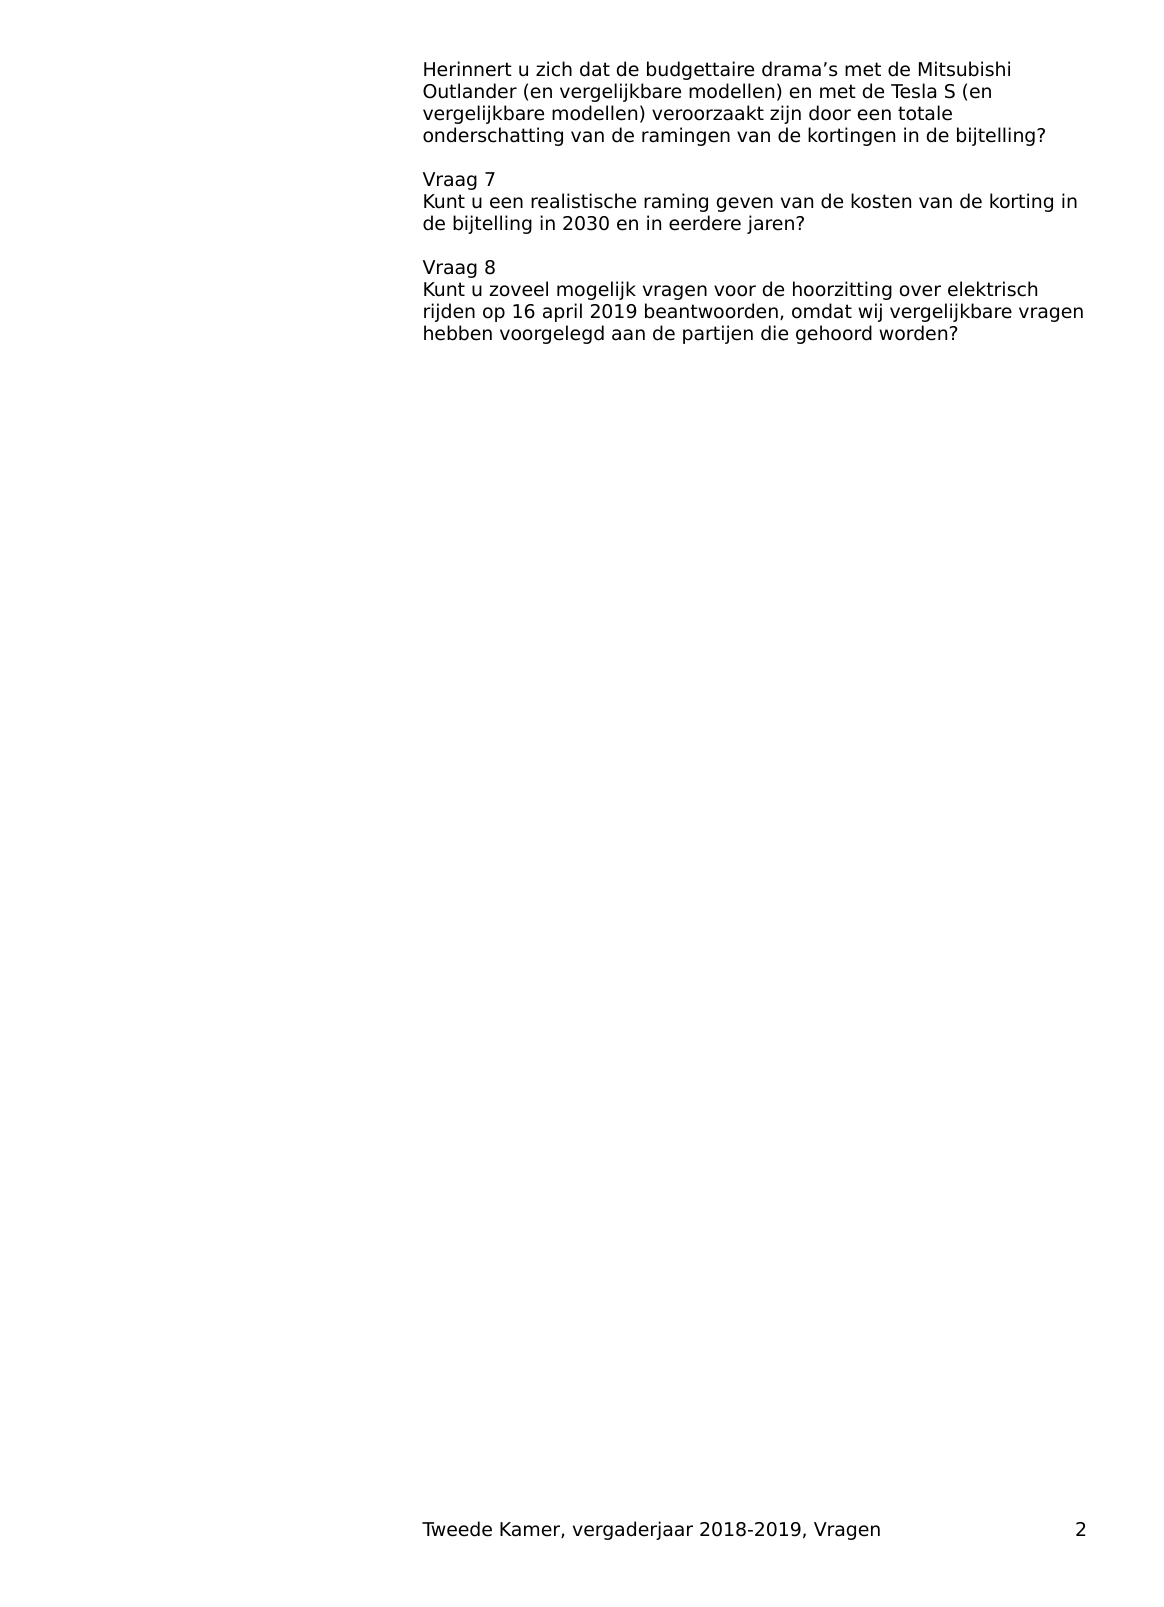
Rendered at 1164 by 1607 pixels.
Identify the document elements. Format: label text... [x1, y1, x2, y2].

text Vraag 8 [422, 257, 1087, 279]
text Kunt u een realistische raming geven van de kosten van de korting in de bijtelling in 2030 en in eerdere jaren? [422, 191, 1087, 235]
text Kunt u zoveel mogelijk vragen voor de hoorzitting over elektrisch rijden op 16 april 2019 beantwoorden, omdat wij vergelijkbare vragen hebben voorgelegd aan de partijen die gehoord worden? [422, 279, 1087, 345]
text Vraag 7 [422, 169, 1087, 191]
text Herinnert u zich dat de budgettaire drama’s met de Mitsubishi Outlander (en vergelijkbare modellen) en met de Tesla S (en vergelijkbare modellen) veroorzaakt zijn door een totale onderschatting van de ramingen van de kortingen in de bijtelling? [422, 59, 1087, 147]
